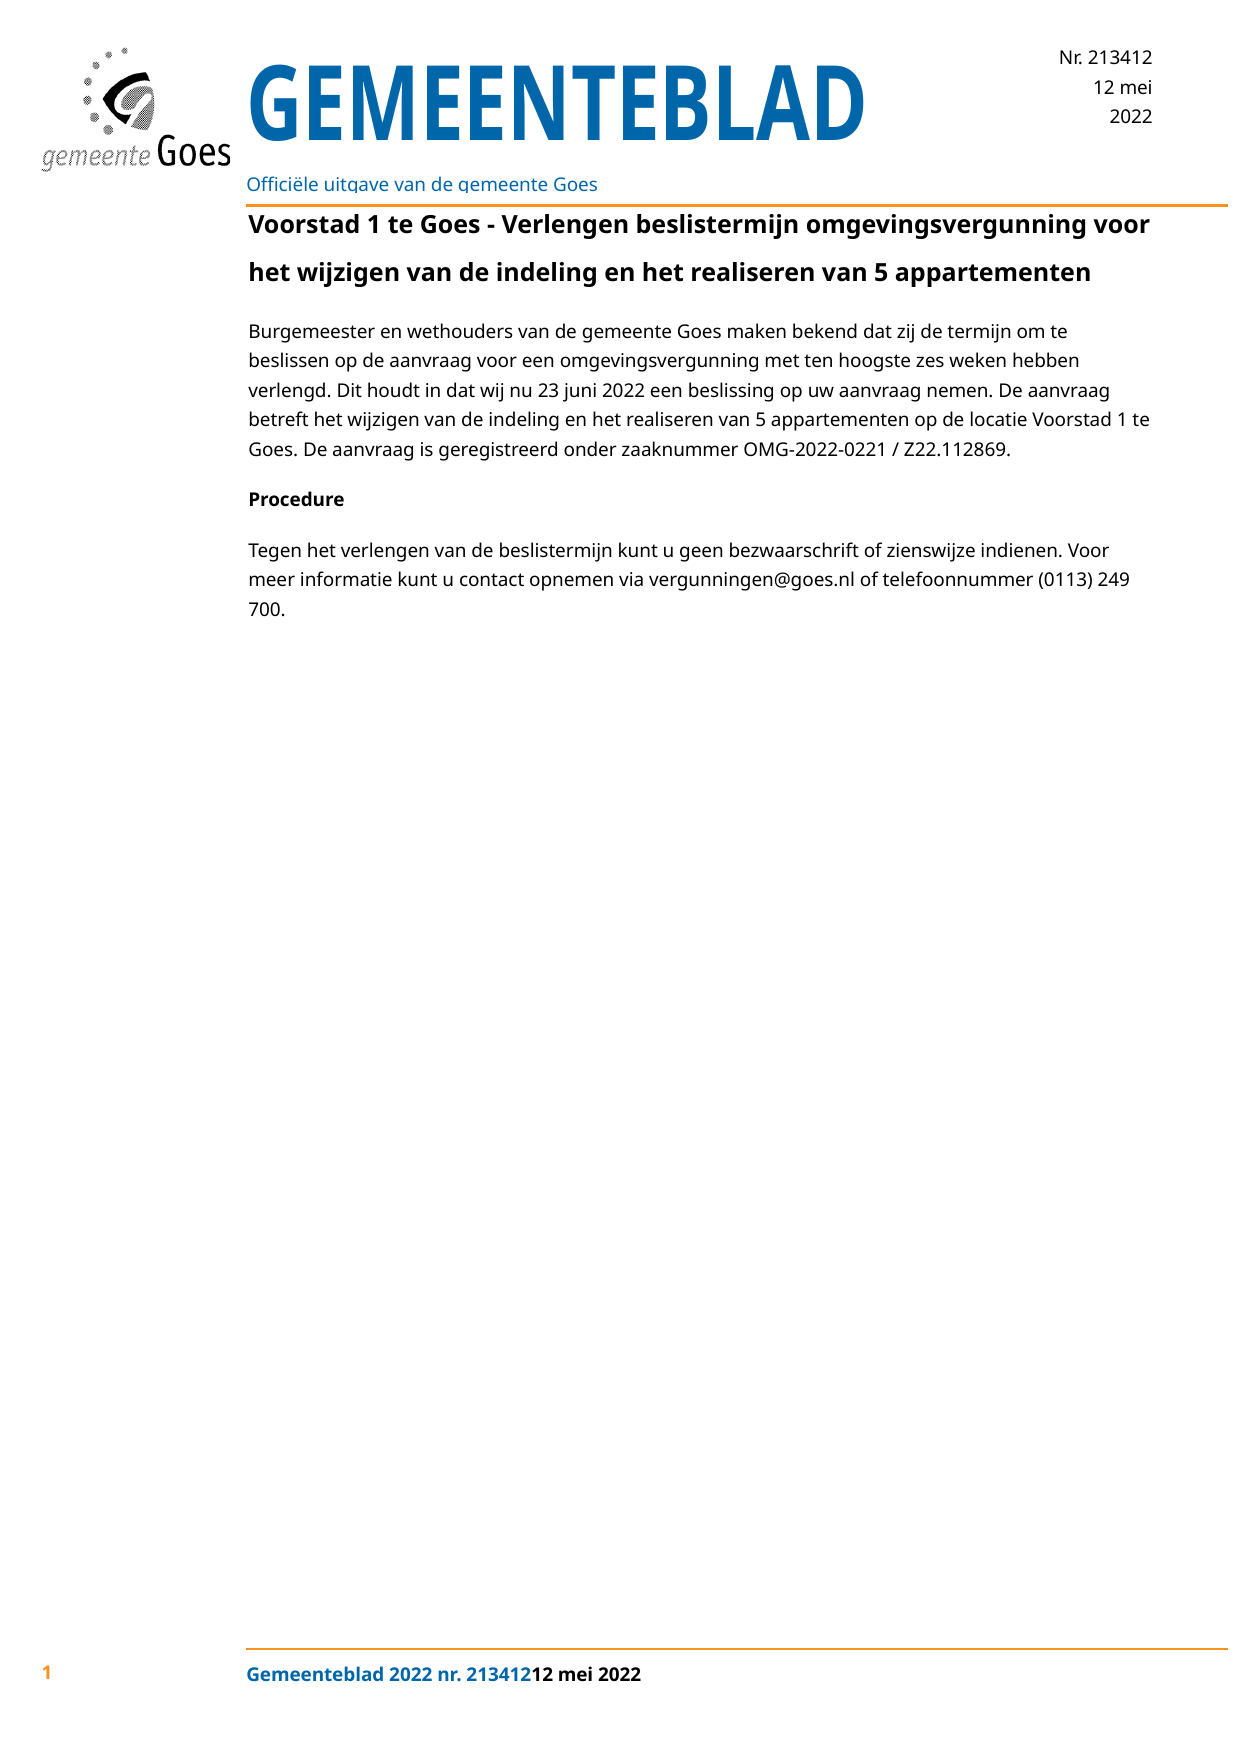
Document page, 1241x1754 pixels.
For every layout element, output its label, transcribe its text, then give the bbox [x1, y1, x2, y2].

text Burgemeester en wethouders van de gemeente Goes maken bekend dat zij de termijn om te beslissen op de aanvraag voor een omgevingsvergunning met ten hoogste zes weken hebben verlengd. Dit houdt in dat wij nu 23 juni 2022 een beslissing op uw aanvraag nemen. De aanvraag betreft het wijzigen van de indeling en het realiseren van 5 appartementen op de locatie Voorstad 1 te Goes. De aanvraag is geregistreerd onder zaaknummer OMG-2022-0221 / Z22.112869. [248, 318, 1152, 462]
picture [41, 47, 231, 172]
text Voorstad 1 te Goes - Verlengen beslistermijn omgevingsvergunning voor het wijzigen van de indeling en het realiseren van 5 appartementen [248, 207, 1152, 288]
text Procedure [248, 487, 1152, 512]
text Tegen het verlengen van de beslistermijn kunt u geen bezwaarschrift of zienswijze indienen. Voor meer informatie kunt u contact opnemen via vergunningen@goes.nl of telefoonnummer (0113) 249 700. [248, 537, 1152, 622]
